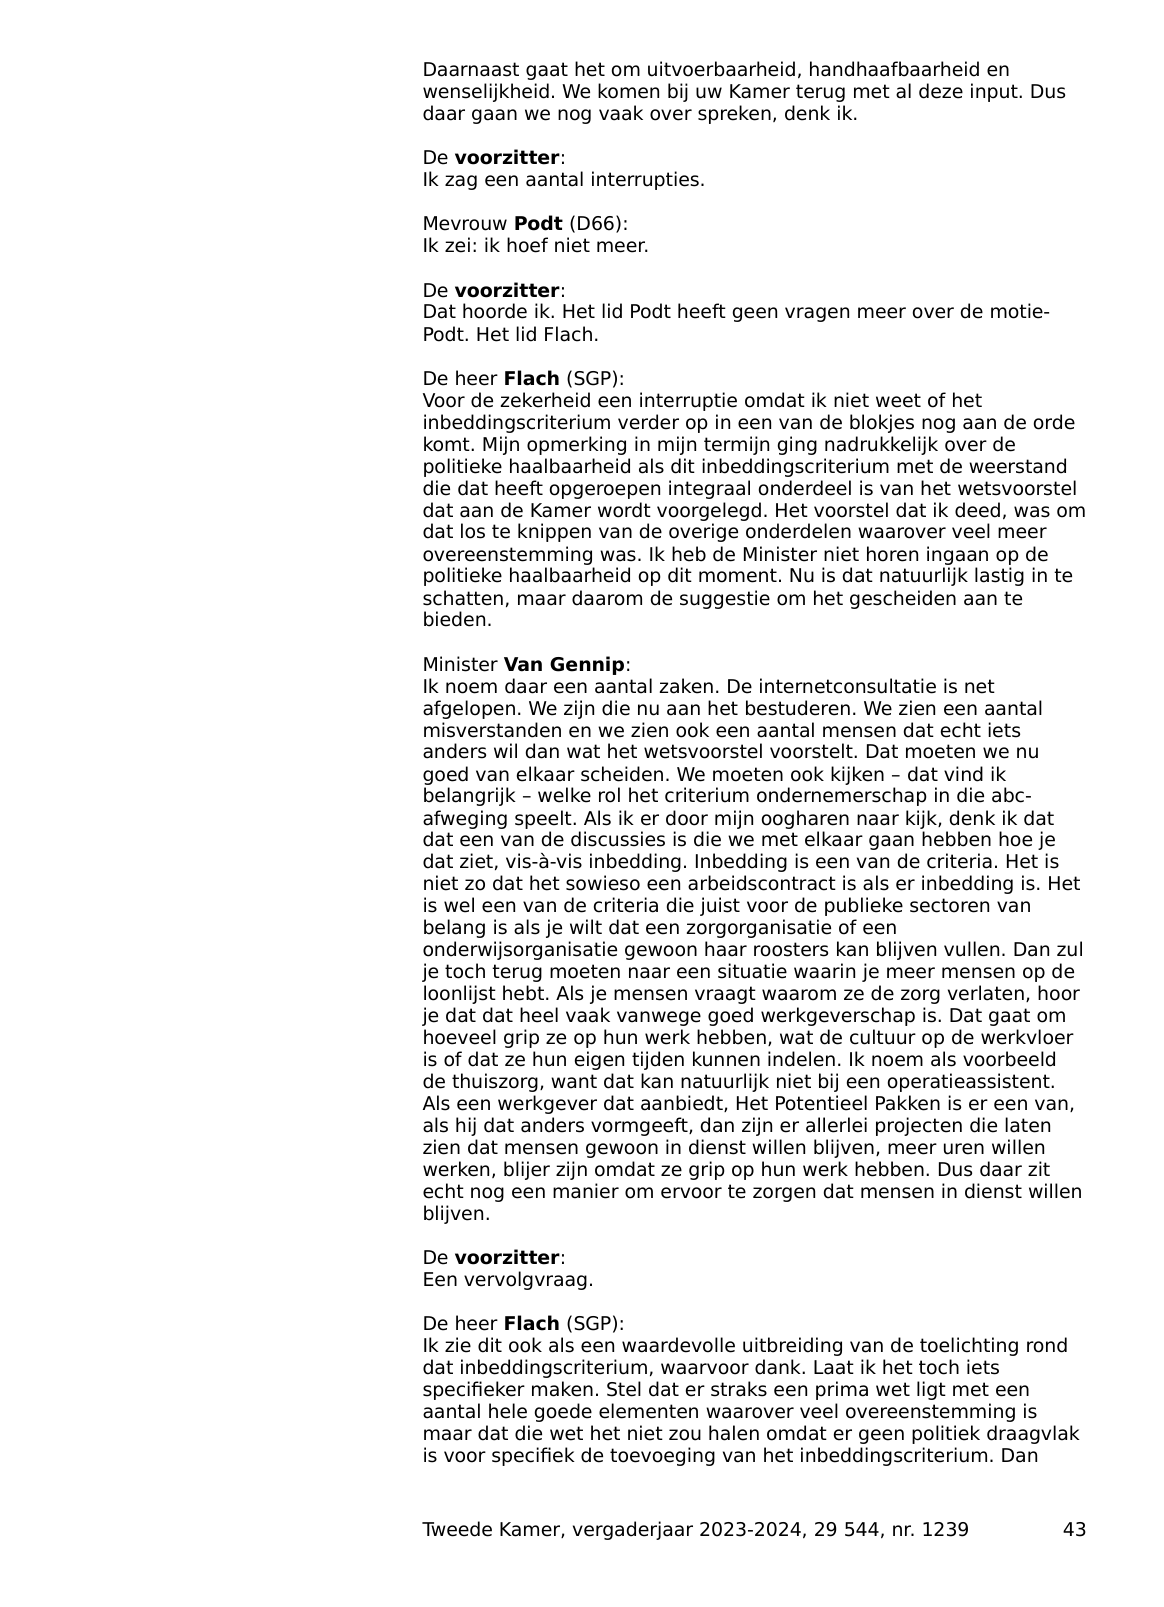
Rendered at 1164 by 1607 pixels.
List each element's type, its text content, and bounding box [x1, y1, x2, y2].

text Daarnaast gaat het om uitvoerbaarheid, handhaafbaarheid en wenselijkheid. We komen bij uw Kamer terug met al deze input. Dus daar gaan we nog vaak over spreken, denk ik. [422, 59, 1087, 125]
text De voorzitter: [422, 1247, 1087, 1269]
text Dat hoorde ik. Het lid Podt heeft geen vragen meer over de motie-Podt. Het lid Flach. [422, 301, 1087, 345]
text De voorzitter: [422, 279, 1087, 301]
text Ik zei: ik hoef niet meer. [422, 235, 1087, 257]
text Ik noem daar een aantal zaken. De internetconsultatie is net afgelopen. We zijn die nu aan het bestuderen. We zien een aantal misverstanden en we zien ook een aantal mensen dat echt iets anders wil dan wat het wetsvoorstel voorstelt. Dat moeten we nu goed van elkaar scheiden. We moeten ook kijken – dat vind ik belangrijk – welke rol het criterium ondernemerschap in die abc-afweging speelt. Als ik er door mijn oogharen naar kijk, denk ik dat dat een van de discussies is die we met elkaar gaan hebben hoe je dat ziet, vis-à-vis inbedding. Inbedding is een van de criteria. Het is niet zo dat het sowieso een arbeidscontract is als er inbedding is. Het is wel een van de criteria die juist voor de publieke sectoren van belang is als je wilt dat een zorgorganisatie of een onderwijsorganisatie gewoon haar roosters kan blijven vullen. Dan zul je toch terug moeten naar een situatie waarin je meer mensen op de loonlijst hebt. Als je mensen vraagt waarom ze de zorg verlaten, hoor je dat dat heel vaak vanwege goed werkgeverschap is. Dat gaat om hoeveel grip ze op hun werk hebben, wat de cultuur op de werkvloer is of dat ze hun eigen tijden kunnen indelen. Ik noem als voorbeeld de thuiszorg, want dat kan natuurlijk niet bij een operatieassistent. Als een werkgever dat aanbiedt, Het Potentieel Pakken is er een van, als hij dat anders vormgeeft, dan zijn er allerlei projecten die laten zien dat mensen gewoon in dienst willen blijven, meer uren willen werken, blijer zijn omdat ze grip op hun werk hebben. Dus daar zit echt nog een manier om ervoor te zorgen dat mensen in dienst willen blijven. [422, 676, 1087, 1225]
text Ik zag een aantal interrupties. [422, 169, 1087, 191]
text Minister Van Gennip: [422, 653, 1087, 676]
text De heer Flach (SGP): [422, 1313, 1087, 1335]
text Ik zie dit ook als een waardevolle uitbreiding van de toelichting rond dat inbeddingscriterium, waarvoor dank. Laat ik het toch iets specifieker maken. Stel dat er straks een prima wet ligt met een aantal hele goede elementen waarover veel overeenstemming is maar dat die wet het niet zou halen omdat er geen politiek draagvlak is voor specifiek de toevoeging van het inbeddingscriterium. Dan [422, 1335, 1087, 1467]
text Voor de zekerheid een interruptie omdat ik niet weet of het inbeddingscriterium verder op in een van de blokjes nog aan de orde komt. Mijn opmerking in mijn termijn ging nadrukkelijk over de politieke haalbaarheid als dit inbeddingscriterium met de weerstand die dat heeft opgeroepen integraal onderdeel is van het wetsvoorstel dat aan de Kamer wordt voorgelegd. Het voorstel dat ik deed, was om dat los te knippen van de overige onderdelen waarover veel meer overeenstemming was. Ik heb de Minister niet horen ingaan op de politieke haalbaarheid op dit moment. Nu is dat natuurlijk lastig in te schatten, maar daarom de suggestie om het gescheiden aan te bieden. [422, 389, 1087, 631]
text Een vervolgvraag. [422, 1269, 1087, 1291]
text Mevrouw Podt (D66): [422, 213, 1087, 235]
text De voorzitter: [422, 147, 1087, 169]
text De heer Flach (SGP): [422, 368, 1087, 389]
